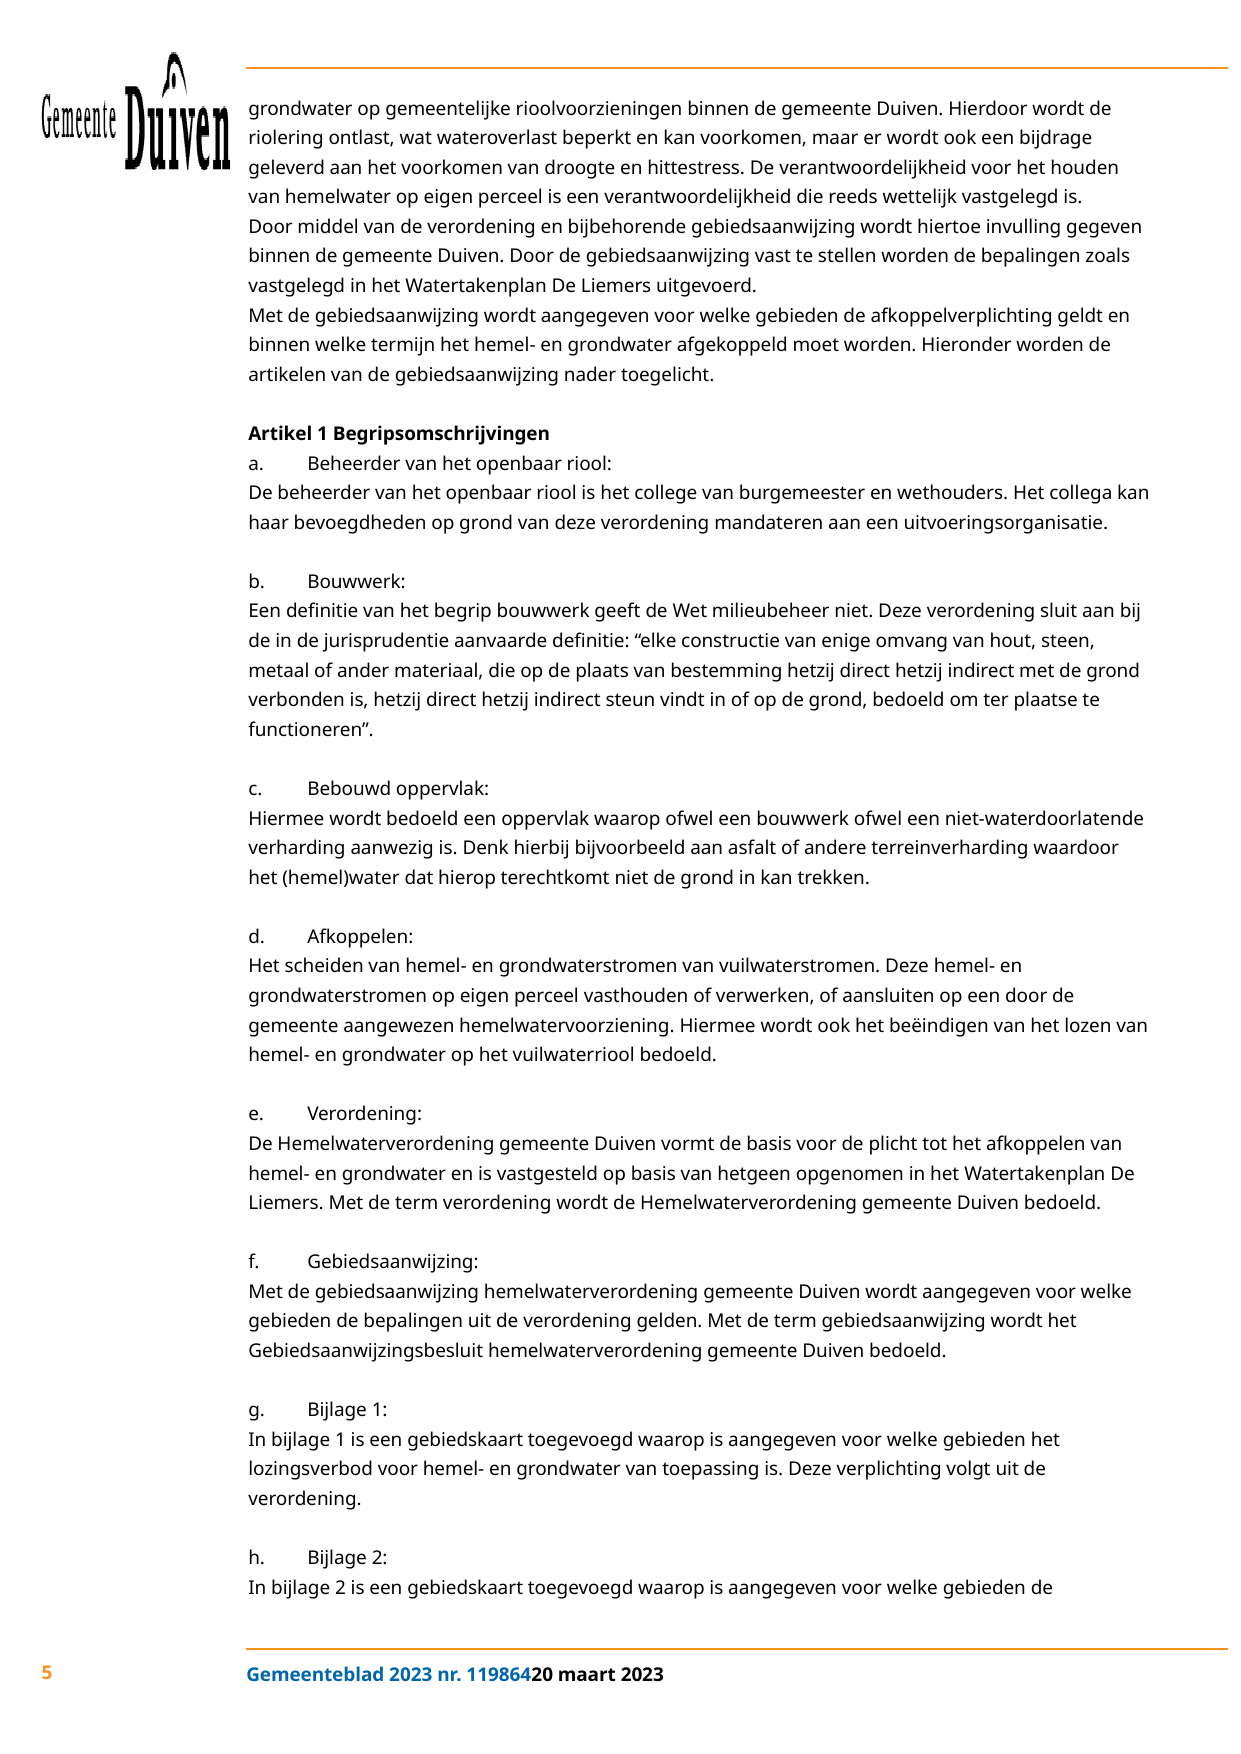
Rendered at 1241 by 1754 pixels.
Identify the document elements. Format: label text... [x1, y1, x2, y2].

text In bijlage 2 is een gebiedskaart toegevoegd waarop is aangegeven voor welke gebieden de [248, 1574, 1152, 1600]
list Bouwwerk: [248, 568, 1152, 594]
text In bijlage 1 is een gebiedskaart toegevoegd waarop is aangegeven voor welke gebieden het lozingsverbod voor hemel- en grondwater van toepassing is. Deze verplichting volgt uit de verordening. [248, 1426, 1152, 1511]
list Gebiedsaanwijzing: [248, 1248, 1152, 1274]
text Door middel van de verordening en bijbehorende gebiedsaanwijzing wordt hiertoe invulling gegeven binnen de gemeente Duiven. Door de gebiedsaanwijzing vast te stellen worden de bepalingen zoals vastgelegd in het Watertakenplan De Liemers uitgevoerd. [248, 213, 1152, 298]
list Afkoppelen: [248, 923, 1152, 949]
text grondwater op gemeentelijke rioolvoorzieningen binnen de gemeente Duiven. Hierdoor wordt de riolering ontlast, wat wateroverlast beperkt en kan voorkomen, maar er wordt ook een bijdrage geleverd aan het voorkomen van droogte en hittestress. De verantwoordelijkheid voor het houden van hemelwater op eigen perceel is een verantwoordelijkheid die reeds wettelijk vastgelegd is. [248, 95, 1152, 209]
text De beheerder van het openbaar riool is het college van burgemeester en wethouders. Het collega kan haar bevoegdheden op grond van deze verordening mandateren aan een uitvoeringsorganisatie. [248, 479, 1152, 535]
picture [41, 47, 231, 172]
text Het scheiden van hemel- en grondwaterstromen van vuilwaterstromen. Deze hemel- en grondwaterstromen op eigen perceel vasthouden of verwerken, of aansluiten op een door de gemeente aangewezen hemelwatervoorziening. Hiermee wordt ook het beëindigen van het lozen van hemel- en grondwater op het vuilwaterriool bedoeld. [248, 953, 1152, 1067]
text Met de gebiedsaanwijzing hemelwaterverordening gemeente Duiven wordt aangegeven voor welke gebieden de bepalingen uit de verordening gelden. Met de term gebiedsaanwijzing wordt het Gebiedsaanwijzingsbesluit hemelwaterverordening gemeente Duiven bedoeld. [248, 1278, 1152, 1363]
list Beheerder van het openbaar riool: [248, 450, 1152, 476]
text Een definitie van het begrip bouwwerk geeft de Wet milieubeheer niet. Deze verordening sluit aan bij de in de jurisprudentie aanvaarde definitie: “elke constructie van enige omvang van hout, steen, metaal of ander materiaal, die op de plaats van bestemming hetzij direct hetzij indirect met de grond verbonden is, hetzij direct hetzij indirect steun vindt in of op de grond, bedoeld om ter plaatse te functioneren”. [248, 598, 1152, 742]
list Bebouwd oppervlak: [248, 775, 1152, 801]
text De Hemelwaterverordening gemeente Duiven vormt de basis voor de plicht tot het afkoppelen van hemel- en grondwater en is vastgesteld op basis van hetgeen opgenomen in het Watertakenplan De Liemers. Met de term verordening wordt de Hemelwaterverordening gemeente Duiven bedoeld. [248, 1130, 1152, 1215]
list Bijlage 1: [248, 1396, 1152, 1422]
text Artikel 1 Begripsomschrijvingen [248, 420, 1152, 446]
list Bijlage 2: [248, 1544, 1152, 1570]
list Verordening: [248, 1101, 1152, 1126]
text Hiermee wordt bedoeld een oppervlak waarop ofwel een bouwwerk ofwel een niet-waterdoorlatende verharding aanwezig is. Denk hierbij bijvoorbeeld aan asfalt of andere terreinverharding waardoor het (hemel)water dat hierop terechtkomt niet de grond in kan trekken. [248, 805, 1152, 890]
text Met de gebiedsaanwijzing wordt aangegeven voor welke gebieden de afkoppelverplichting geldt en binnen welke termijn het hemel- en grondwater afgekoppeld moet worden. Hieronder worden de artikelen van de gebiedsaanwijzing nader toegelicht. [248, 302, 1152, 387]
